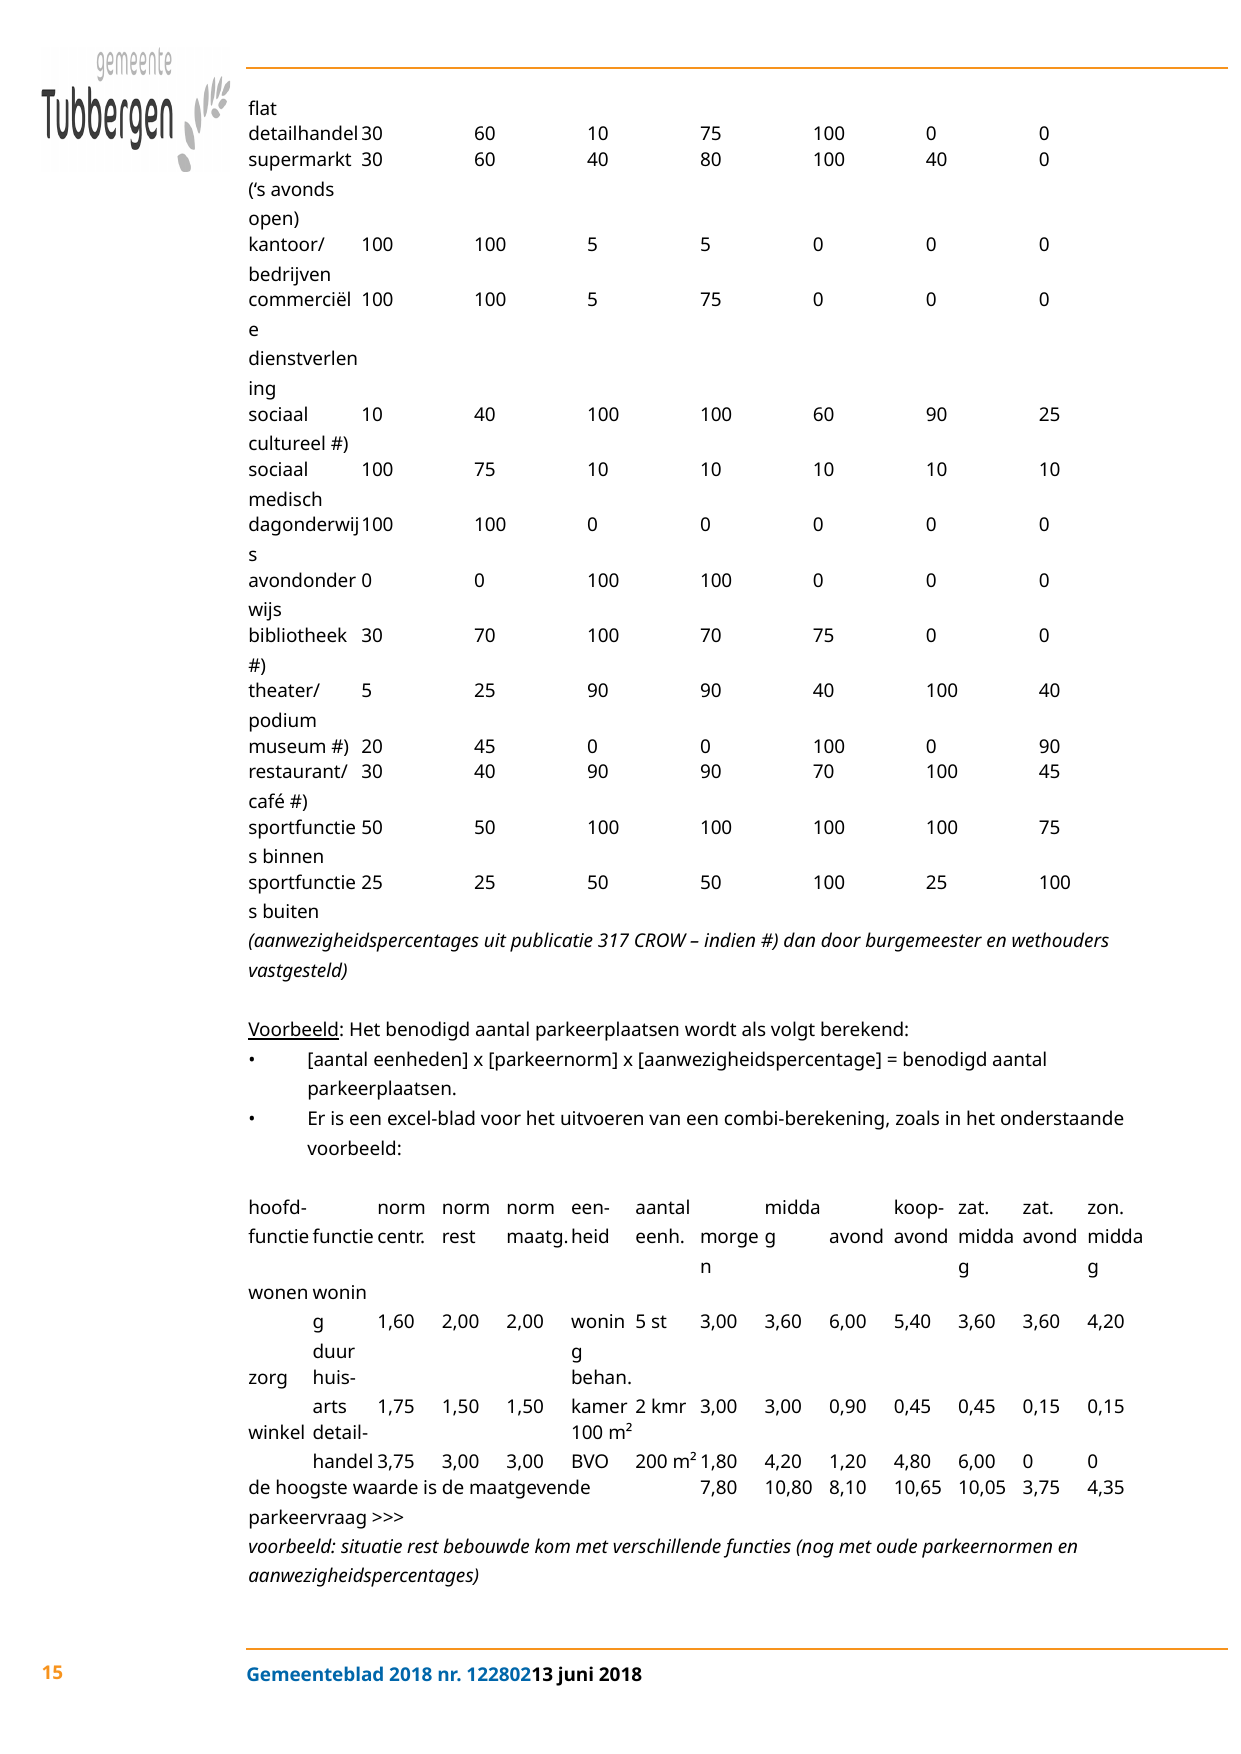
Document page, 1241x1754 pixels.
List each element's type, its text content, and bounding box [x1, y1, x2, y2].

table_cell 200 m² [635, 1419, 700, 1474]
table_cell 0,45 [958, 1364, 1022, 1419]
table_cell 0 [700, 512, 813, 567]
table_header norm rest [442, 1194, 506, 1279]
table_cell 100 [587, 567, 700, 622]
table_cell 75 [1039, 814, 1152, 869]
table_cell woning [571, 1279, 635, 1364]
table_cell 0,15 [1023, 1364, 1087, 1419]
list Er is een excel-blad voor het uitvoeren van een combi-berekening, zoals in het onderstaande voorbeeld: [248, 1105, 1152, 1161]
table_cell 50 [474, 814, 587, 869]
table_cell behan. kamer [571, 1364, 635, 1419]
table_cell 0 [361, 567, 474, 622]
table_cell wonen [248, 1279, 312, 1364]
table_cell 60 [474, 121, 587, 146]
table_cell 10 [813, 456, 926, 512]
table_cell [813, 95, 926, 121]
table_cell 70 [700, 622, 813, 677]
table_cell 3,00 [764, 1364, 829, 1419]
table_cell 6,00 [958, 1419, 1022, 1474]
table_cell 100 [926, 678, 1038, 733]
table_cell 100 [1039, 869, 1152, 924]
table_cell 3,60 [764, 1279, 829, 1364]
table_cell 3,00 [506, 1419, 571, 1474]
table_cell 3,60 [958, 1279, 1022, 1364]
table_cell 40 [474, 401, 587, 456]
table_cell 75 [813, 622, 926, 677]
table_cell 75 [700, 121, 813, 146]
table_cell 45 [1039, 759, 1152, 814]
table_cell 0 [926, 512, 1038, 567]
table_header zon. middag [1087, 1194, 1152, 1279]
table_cell woning duur [313, 1279, 377, 1364]
table_cell theater/podium [248, 678, 361, 733]
table_cell 0 [813, 512, 926, 567]
table_cell 100 [813, 733, 926, 758]
table_cell 30 [361, 146, 474, 231]
table_cell 3,60 [1023, 1279, 1087, 1364]
table_cell zorg [248, 1364, 312, 1419]
table_cell 0 [1087, 1419, 1152, 1474]
table_cell 4,20 [1087, 1279, 1152, 1364]
table_cell 2 kmr [635, 1364, 700, 1419]
table_cell 0 [926, 121, 1038, 146]
table_cell 100 [700, 814, 813, 869]
table_cell 100 [361, 286, 474, 401]
table_cell 25 [1039, 401, 1152, 456]
table_cell 1,50 [506, 1364, 571, 1419]
table_cell 10,80 [764, 1475, 829, 1530]
table_cell 0 [813, 286, 926, 401]
table_cell 5 [587, 231, 700, 286]
table_cell supermarkt (‘s avonds open) [248, 146, 361, 231]
table_cell 10 [587, 456, 700, 512]
table_cell 6,00 [829, 1279, 893, 1364]
table_cell 10 [587, 121, 700, 146]
table_cell kantoor/bedrijven [248, 231, 361, 286]
table_cell 100 [587, 401, 700, 456]
table_cell 100 [474, 286, 587, 401]
table_cell 2,00 [506, 1279, 571, 1364]
table_cell detail- handel [313, 1419, 377, 1474]
table_cell 70 [474, 622, 587, 677]
table_cell 0 [587, 733, 700, 758]
text voorbeeld: situatie rest bebouwde kom met verschillende functies (nog met oude parkeernormen en aanwezigheidspercentages) [248, 1533, 1152, 1588]
table_cell 0 [1039, 146, 1152, 231]
table_header norm maatg. [506, 1194, 571, 1279]
table_cell 0 [926, 286, 1038, 401]
table_cell 0 [1039, 622, 1152, 677]
table_cell 25 [474, 869, 587, 924]
table_cell detailhandel [248, 121, 361, 146]
table_cell 100 [361, 512, 474, 567]
table_cell bibliotheek #) [248, 622, 361, 677]
table_cell 0 [1039, 567, 1152, 622]
table_cell sportfuncties binnen [248, 814, 361, 869]
table_cell 100 m² BVO [571, 1419, 635, 1474]
table_cell 0,15 [1087, 1364, 1152, 1419]
table_cell 70 [813, 759, 926, 814]
table_cell 50 [700, 869, 813, 924]
table_cell 25 [474, 678, 587, 733]
table_cell 60 [474, 146, 587, 231]
table_cell 75 [474, 456, 587, 512]
table_cell 1,75 [377, 1364, 442, 1419]
table_header koop- avond [894, 1194, 958, 1279]
table_cell sportfuncties buiten [248, 869, 361, 924]
table_cell avondonderwijs [248, 567, 361, 622]
table_cell 50 [587, 869, 700, 924]
table_cell sociaal cultureel #) [248, 401, 361, 456]
table_header zat. middag [958, 1194, 1022, 1279]
table_cell 100 [700, 401, 813, 456]
table_header aantal eenh. [635, 1194, 700, 1279]
table_cell 0 [813, 231, 926, 286]
table_cell 0 [926, 622, 1038, 677]
table_cell 90 [587, 759, 700, 814]
table_cell 0 [1039, 231, 1152, 286]
table_cell 1,50 [442, 1364, 506, 1419]
table_cell 7,80 [700, 1475, 764, 1530]
table_cell 5,40 [894, 1279, 958, 1364]
table_cell 0 [926, 231, 1038, 286]
table_cell [1039, 95, 1152, 121]
table_cell 0 [587, 512, 700, 567]
table_cell 100 [361, 456, 474, 512]
table_cell restaurant/café #) [248, 759, 361, 814]
table_cell 100 [587, 622, 700, 677]
table_cell 100 [813, 814, 926, 869]
table_cell winkel [248, 1419, 312, 1474]
table_cell 90 [1039, 733, 1152, 758]
table_cell 90 [587, 678, 700, 733]
text (aanwezigheidspercentages uit publicatie 317 CROW – indien #) dan door burgemeester en wethouders vastgesteld) [248, 928, 1152, 983]
table_cell commerciële dienstverlening [248, 286, 361, 401]
table_cell 100 [700, 567, 813, 622]
table_header norm centr. [377, 1194, 442, 1279]
table_cell 2,00 [442, 1279, 506, 1364]
table_cell 40 [813, 678, 926, 733]
table_cell 100 [926, 814, 1038, 869]
table_cell 10 [361, 401, 474, 456]
table_cell 4,20 [764, 1419, 829, 1474]
table_cell 0 [1039, 512, 1152, 567]
table_cell dagonderwijs [248, 512, 361, 567]
table_cell 0 [813, 567, 926, 622]
table_cell 30 [361, 121, 474, 146]
list [aantal eenheden] x [parkeernorm] x [aanwezigheidspercentage] = benodigd aantal parkeerplaatsen. [248, 1046, 1152, 1101]
table_cell 1,80 [700, 1419, 764, 1474]
table_cell 75 [700, 286, 813, 401]
table_header middag [764, 1194, 829, 1279]
table_cell 1,60 [377, 1279, 442, 1364]
table_cell 0,90 [829, 1364, 893, 1419]
table_cell 45 [474, 733, 587, 758]
table_cell sociaal medisch [248, 456, 361, 512]
table_cell 0 [1039, 121, 1152, 146]
table_cell 100 [813, 121, 926, 146]
table_cell 0 [700, 733, 813, 758]
table_cell 100 [813, 869, 926, 924]
table_cell 1,20 [829, 1419, 893, 1474]
table_cell [700, 95, 813, 121]
table_cell museum #) [248, 733, 361, 758]
table_cell 3,75 [1023, 1475, 1087, 1530]
picture [41, 47, 231, 172]
table_cell 10 [926, 456, 1038, 512]
table_cell 4,80 [894, 1419, 958, 1474]
table_cell 5 [700, 231, 813, 286]
table_cell 3,75 [377, 1419, 442, 1474]
table_cell 10 [700, 456, 813, 512]
table_cell 100 [474, 512, 587, 567]
table_cell 0 [926, 733, 1038, 758]
table_cell 40 [926, 146, 1038, 231]
table_cell 5 [587, 286, 700, 401]
table_cell 90 [700, 678, 813, 733]
table_cell flat [248, 95, 361, 121]
table_cell 40 [1039, 678, 1152, 733]
table_header een- heid [571, 1194, 635, 1279]
table_cell 100 [926, 759, 1038, 814]
table_cell 0 [1039, 286, 1152, 401]
table_cell 100 [813, 146, 926, 231]
table_header functie [313, 1194, 377, 1279]
table_cell 100 [587, 814, 700, 869]
table_cell 25 [926, 869, 1038, 924]
table_cell 80 [700, 146, 813, 231]
table_cell 4,35 [1087, 1475, 1152, 1530]
table_cell 10,65 [894, 1475, 958, 1530]
table_cell 0 [474, 567, 587, 622]
table_cell 10,05 [958, 1475, 1022, 1530]
table_cell [587, 95, 700, 121]
table_header avond [829, 1194, 893, 1279]
table_cell [474, 95, 587, 121]
table_cell 60 [813, 401, 926, 456]
table_cell 25 [361, 869, 474, 924]
table_cell [926, 95, 1038, 121]
table_cell 50 [361, 814, 474, 869]
text Voorbeeld: Het benodigd aantal parkeerplaatsen wordt als volgt berekend: [248, 1016, 1152, 1042]
table_cell 90 [926, 401, 1038, 456]
table_header hoofd- functie [248, 1194, 312, 1279]
table_cell de hoogste waarde is de maatgevende parkeervraag >>> [248, 1475, 700, 1530]
table_cell 3,00 [442, 1419, 506, 1474]
table_cell 3,00 [700, 1364, 764, 1419]
table_cell 8,10 [829, 1475, 893, 1530]
table_cell 5 [361, 678, 474, 733]
table_cell 90 [700, 759, 813, 814]
table_cell [361, 95, 474, 121]
table_cell 0 [1023, 1419, 1087, 1474]
table_cell 40 [474, 759, 587, 814]
table_cell 10 [1039, 456, 1152, 512]
table_cell 40 [587, 146, 700, 231]
table_cell 0 [926, 567, 1038, 622]
table_cell 0,45 [894, 1364, 958, 1419]
table_header morgen [700, 1194, 764, 1279]
table_cell 5 st [635, 1279, 700, 1364]
table_cell 20 [361, 733, 474, 758]
table_cell 30 [361, 622, 474, 677]
table_cell 100 [474, 231, 587, 286]
table_header zat. avond [1023, 1194, 1087, 1279]
table_cell 30 [361, 759, 474, 814]
table_cell 100 [361, 231, 474, 286]
table_cell huis- arts [313, 1364, 377, 1419]
table_cell 3,00 [700, 1279, 764, 1364]
